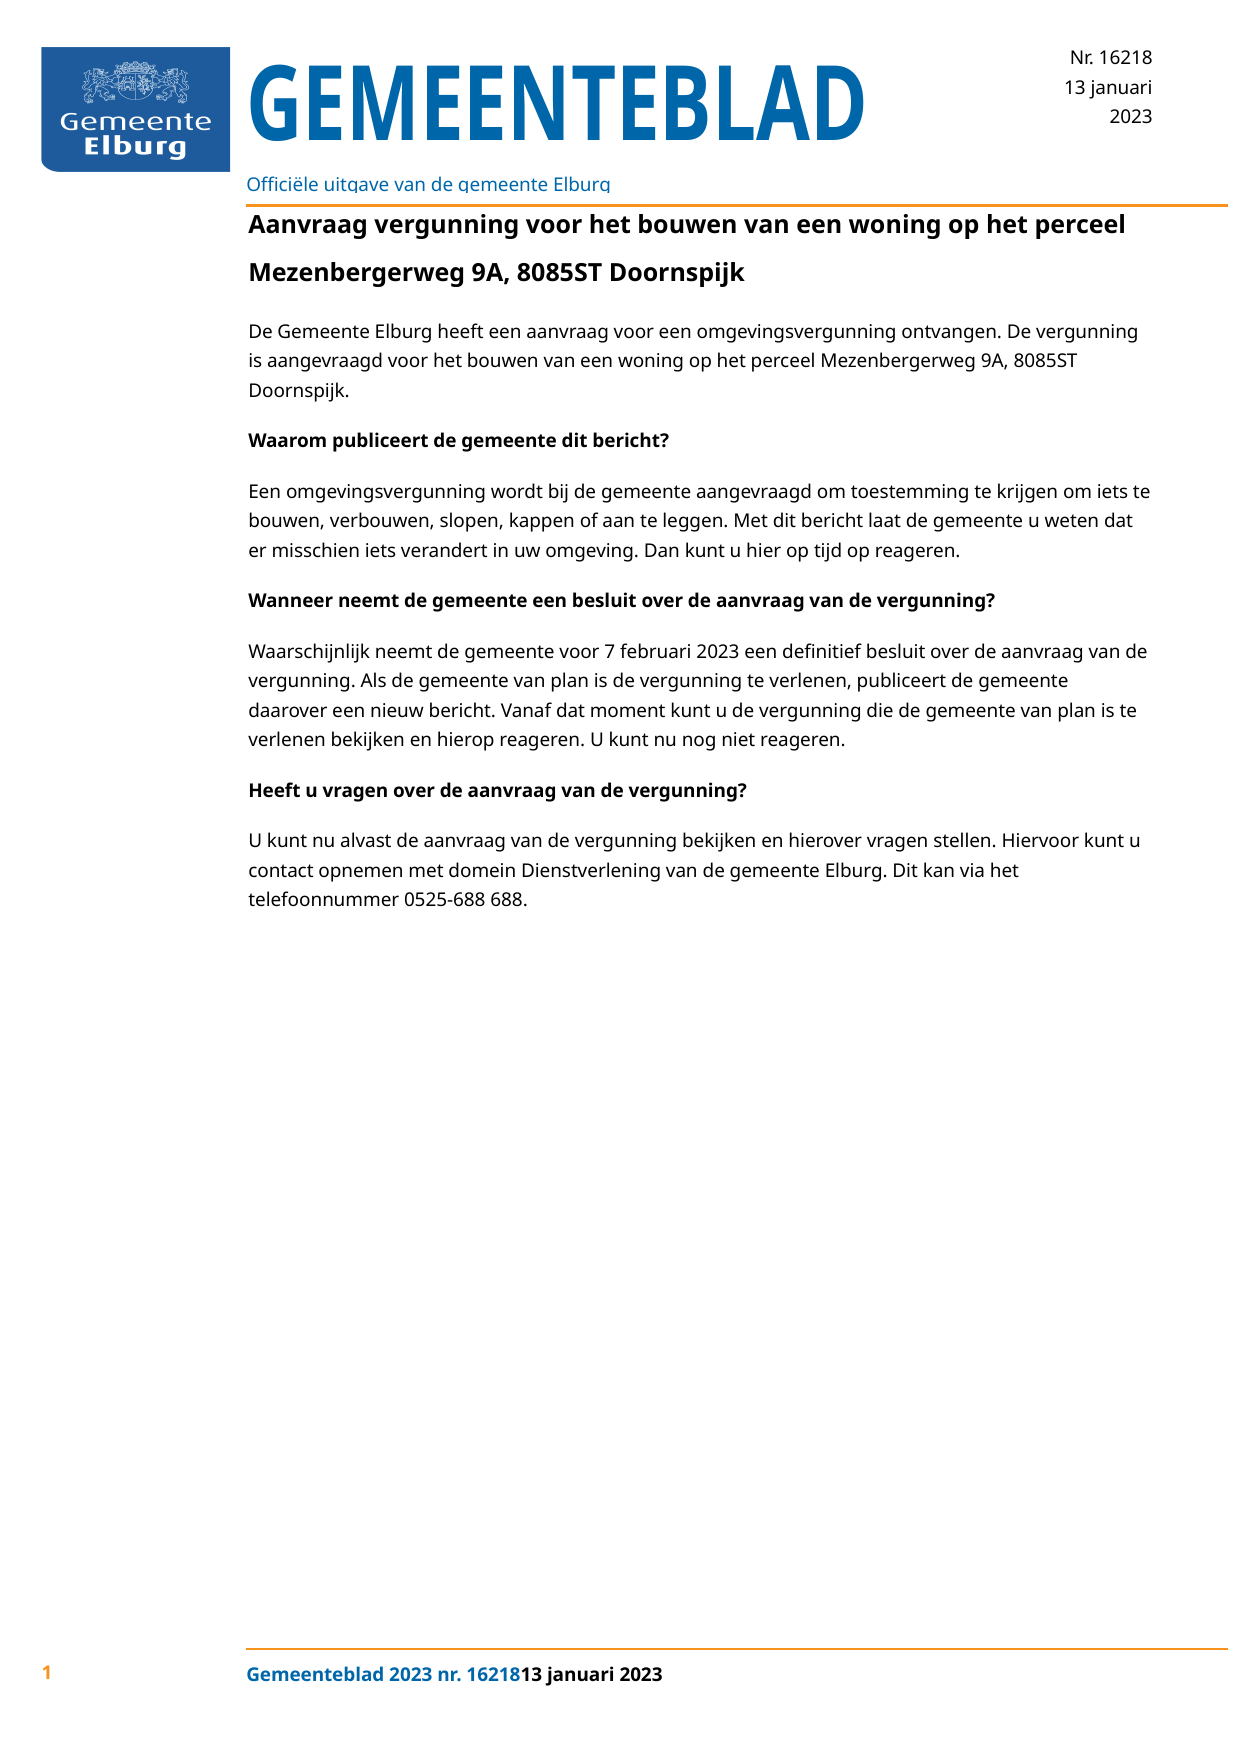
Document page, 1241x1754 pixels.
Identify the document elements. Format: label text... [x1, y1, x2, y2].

text De Gemeente Elburg heeft een aanvraag voor een omgevingsvergunning ontvangen. De vergunning is aangevraagd voor het bouwen van een woning op het perceel Mezenbergerweg 9A, 8085ST Doornspijk. [248, 318, 1152, 403]
text Waarom publiceert de gemeente dit bericht? [248, 427, 1152, 453]
text Waarschijnlijk neemt de gemeente voor 7 februari 2023 een definitief besluit over de aanvraag van de vergunning. Als de gemeente van plan is de vergunning te verlenen, publiceert de gemeente daarover een nieuw bericht. Vanaf dat moment kunt u de vergunning die de gemeente van plan is te verlenen bekijken en hierop reageren. U kunt nu nog niet reageren. [248, 638, 1152, 752]
text U kunt nu alvast de aanvraag van de vergunning bekijken en hierover vragen stellen. Hiervoor kunt u contact opnemen met domein Dienstverlening van de gemeente Elburg. Dit kan via het telefoonnummer 0525-688 688. [248, 827, 1152, 912]
text Aanvraag vergunning voor het bouwen van een woning op het perceel Mezenbergerweg 9A, 8085ST Doornspijk [248, 207, 1152, 288]
picture [41, 47, 231, 172]
text Een omgevingsvergunning wordt bij de gemeente aangevraagd om toestemming te krijgen om iets te bouwen, verbouwen, slopen, kappen of aan te leggen. Met dit bericht laat de gemeente u weten dat er misschien iets verandert in uw omgeving. Dan kunt u hier op tijd op reageren. [248, 478, 1152, 563]
text Wanneer neemt de gemeente een besluit over de aanvraag van de vergunning? [248, 587, 1152, 613]
text Heeft u vragen over de aanvraag van de vergunning? [248, 777, 1152, 803]
